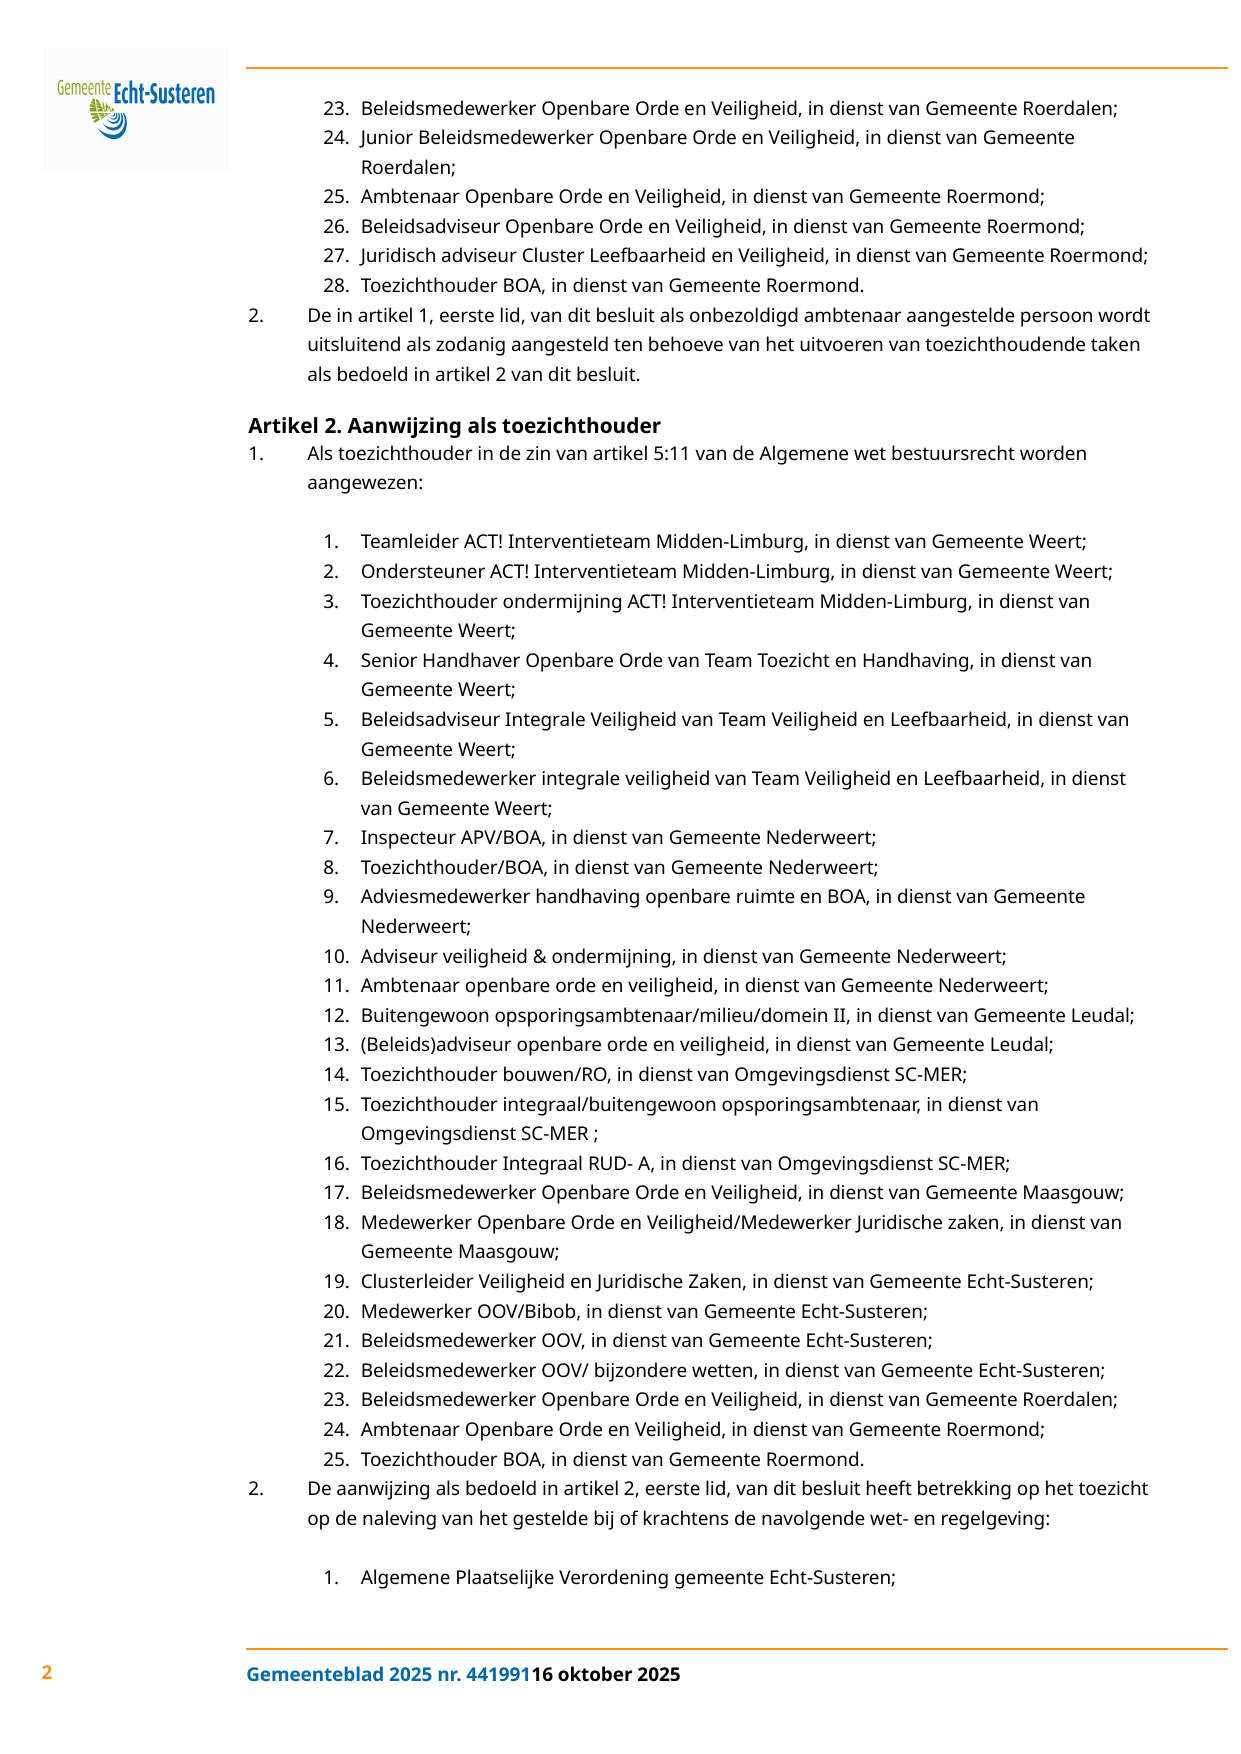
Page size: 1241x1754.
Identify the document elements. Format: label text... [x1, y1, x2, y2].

list Clusterleider Veiligheid en Juridische Zaken, in dienst van Gemeente Echt-Susteren; [323, 1268, 1152, 1294]
list Beleidsmedewerker Openbare Orde en Veiligheid, in dienst van Gemeente Roerdalen; [323, 95, 1152, 121]
list Medewerker OOV/Bibob, in dienst van Gemeente Echt-Susteren; [323, 1298, 1152, 1323]
text Artikel 2. Aanwijzing als toezichthouder [248, 411, 1152, 440]
list Beleidsmedewerker OOV/ bijzondere wetten, in dienst van Gemeente Echt-Susteren; [323, 1357, 1152, 1383]
list Als toezichthouder in de zin van artikel 5:11 van de Algemene wet bestuursrecht worden aangewezen: [248, 440, 1152, 495]
list Toezichthouder BOA, in dienst van Gemeente Roermond. [323, 1446, 1152, 1471]
picture [41, 47, 231, 172]
list Toezichthouder ondermijning ACT! Interventieteam Midden-Limburg, in dienst van Gemeente Weert; [323, 588, 1152, 643]
list Beleidsmedewerker Openbare Orde en Veiligheid, in dienst van Gemeente Roerdalen; [323, 1387, 1152, 1412]
list Ambtenaar openbare orde en veiligheid, in dienst van Gemeente Nederweert; [323, 972, 1152, 998]
list Medewerker Openbare Orde en Veiligheid/Medewerker Juridische zaken, in dienst van Gemeente Maasgouw; [323, 1209, 1152, 1264]
list Beleidsmedewerker integrale veiligheid van Team Veiligheid en Leefbaarheid, in dienst van Gemeente Weert; [323, 765, 1152, 821]
list Junior Beleidsmedewerker Openbare Orde en Veiligheid, in dienst van Gemeente Roerdalen; [323, 124, 1152, 180]
list Toezichthouder bouwen/RO, in dienst van Omgevingsdienst SC-MER; [323, 1061, 1152, 1087]
list Buitengewoon opsporingsambtenaar/milieu/domein II, in dienst van Gemeente Leudal; [323, 1002, 1152, 1028]
list Ondersteuner ACT! Interventieteam Midden-Limburg, in dienst van Gemeente Weert; [323, 558, 1152, 584]
list Toezichthouder Integraal RUD- A, in dienst van Omgevingsdienst SC-MER; [323, 1150, 1152, 1176]
list Beleidsmedewerker Openbare Orde en Veiligheid, in dienst van Gemeente Maasgouw; [323, 1179, 1152, 1205]
list Beleidsadviseur Integrale Veiligheid van Team Veiligheid en Leefbaarheid, in dienst van Gemeente Weert; [323, 706, 1152, 761]
list Inspecteur APV/BOA, in dienst van Gemeente Nederweert; [323, 824, 1152, 850]
list Juridisch adviseur Cluster Leefbaarheid en Veiligheid, in dienst van Gemeente Roermond; [323, 243, 1152, 268]
list Ambtenaar Openbare Orde en Veiligheid, in dienst van Gemeente Roermond; [323, 1416, 1152, 1442]
list Toezichthouder BOA, in dienst van Gemeente Roermond. [323, 272, 1152, 298]
list Adviseur veiligheid & ondermijning, in dienst van Gemeente Nederweert; [323, 943, 1152, 968]
list Ambtenaar Openbare Orde en Veiligheid, in dienst van Gemeente Roermond; [323, 183, 1152, 209]
list De in artikel 1, eerste lid, van dit besluit als onbezoldigd ambtenaar aangestelde persoon wordt uitsluitend als zodanig aangesteld ten behoeve van het uitvoeren van toezichthoudende taken als bedoeld in artikel 2 van dit besluit. [248, 302, 1152, 387]
list De aanwijzing als bedoeld in artikel 2, eerste lid, van dit besluit heeft betrekking op het toezicht op de naleving van het gestelde bij of krachtens de navolgende wet- en regelgeving: [248, 1475, 1152, 1531]
list Adviesmedewerker handhaving openbare ruimte en BOA, in dienst van Gemeente Nederweert; [323, 884, 1152, 939]
list Beleidsadviseur Openbare Orde en Veiligheid, in dienst van Gemeente Roermond; [323, 213, 1152, 239]
list Teamleider ACT! Interventieteam Midden-Limburg, in dienst van Gemeente Weert; [323, 529, 1152, 554]
list Beleidsmedewerker OOV, in dienst van Gemeente Echt-Susteren; [323, 1327, 1152, 1353]
list Toezichthouder integraal/buitengewoon opsporingsambtenaar, in dienst van Omgevingsdienst SC-MER ; [323, 1091, 1152, 1146]
list (Beleids)adviseur openbare orde en veiligheid, in dienst van Gemeente Leudal; [323, 1032, 1152, 1057]
list Algemene Plaatselijke Verordening gemeente Echt-Susteren; [323, 1564, 1152, 1590]
list Toezichthouder/BOA, in dienst van Gemeente Nederweert; [323, 854, 1152, 880]
list Senior Handhaver Openbare Orde van Team Toezicht en Handhaving, in dienst van Gemeente Weert; [323, 647, 1152, 702]
